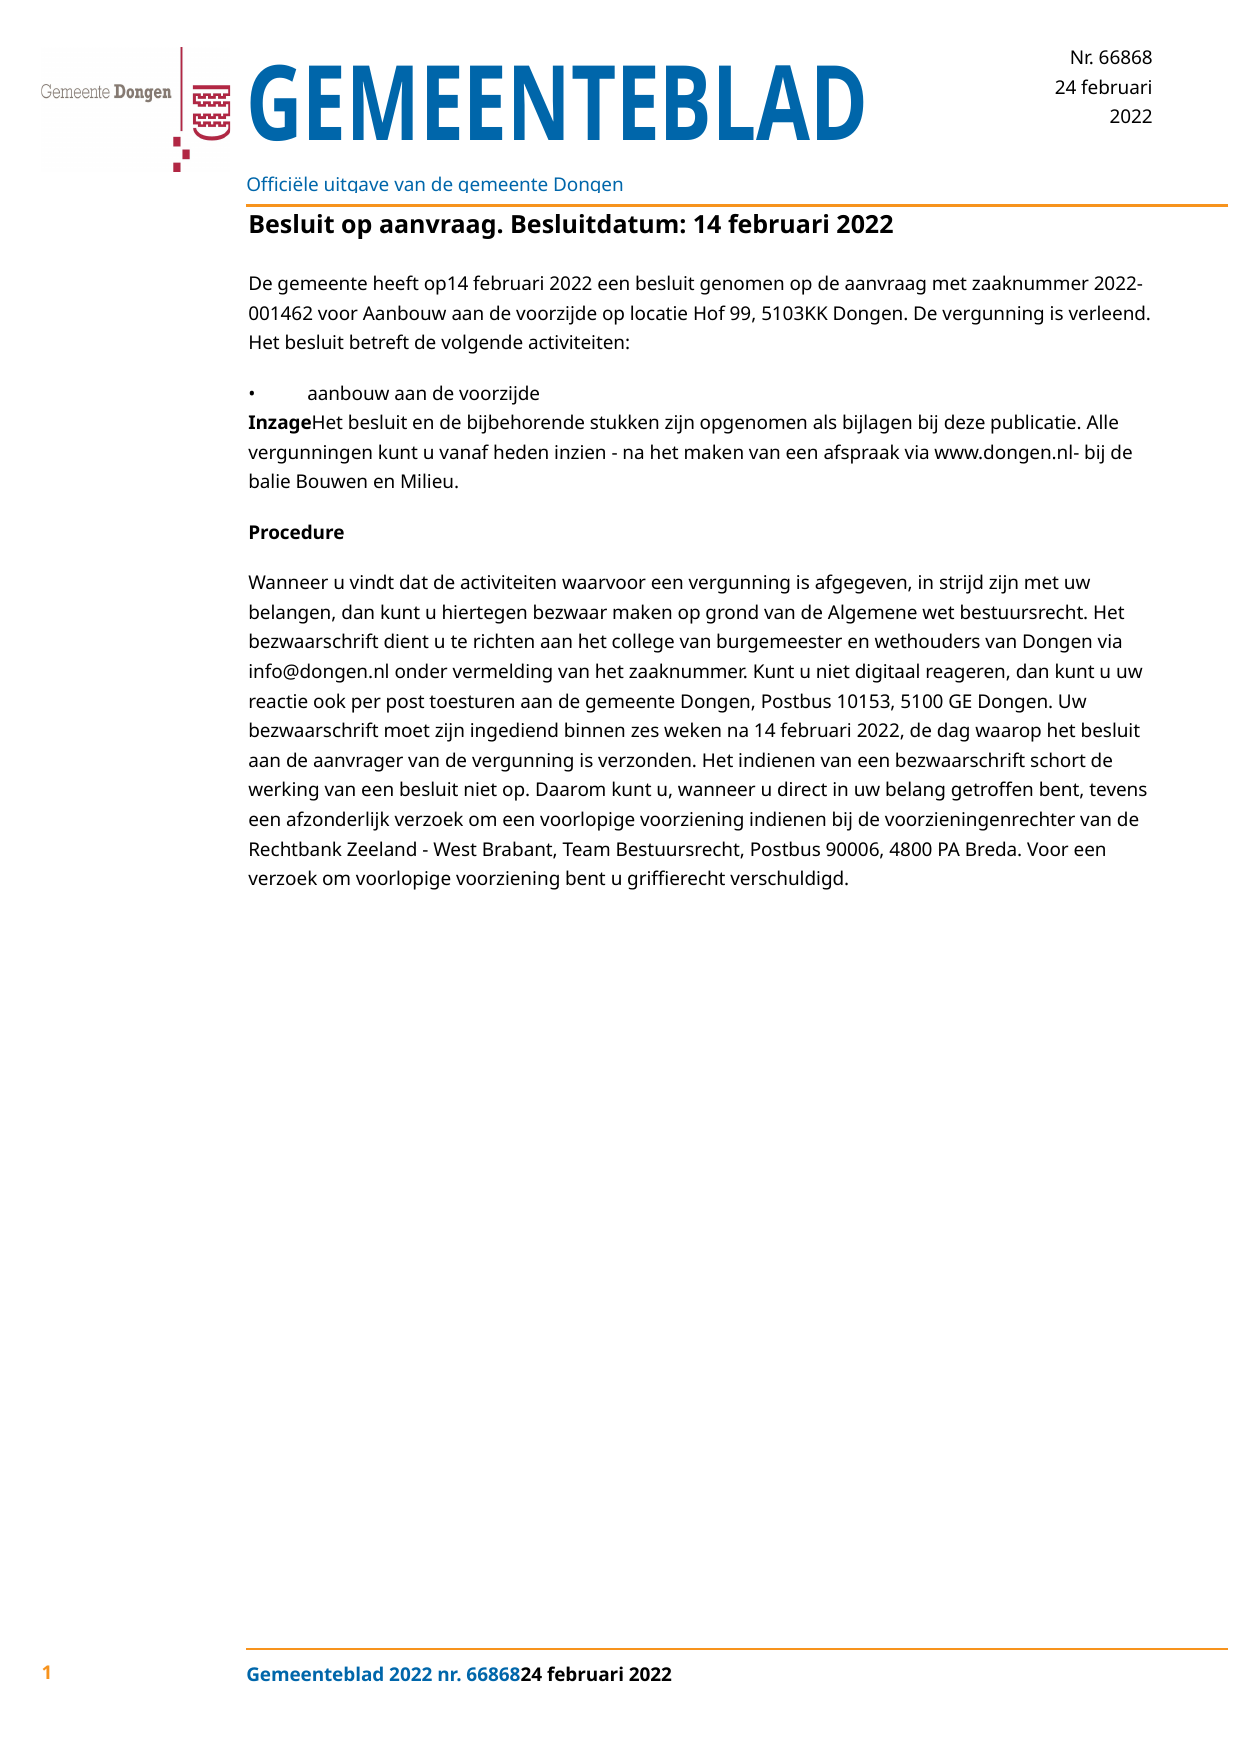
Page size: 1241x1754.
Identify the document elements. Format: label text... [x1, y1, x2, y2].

text InzageHet besluit en de bijbehorende stukken zijn opgenomen als bijlagen bij deze publicatie. Alle vergunningen kunt u vanaf heden inzien - na het maken van een afspraak via www.dongen.nl- bij de balie Bouwen en Milieu. [248, 409, 1152, 494]
picture [41, 47, 231, 172]
text De gemeente heeft op14 februari 2022 een besluit genomen op de aanvraag met zaaknummer 2022-001462 voor Aanbouw aan de voorzijde op locatie Hof 99, 5103KK Dongen. De vergunning is verleend. Het besluit betreft de volgende activiteiten: [248, 270, 1152, 355]
list aanbouw aan de voorzijde [248, 380, 1152, 406]
text Besluit op aanvraag. Besluitdatum: 14 februari 2022 [248, 207, 1152, 241]
text Procedure [248, 519, 1152, 545]
text Wanneer u vindt dat de activiteiten waarvoor een vergunning is afgegeven, in strijd zijn met uw belangen, dan kunt u hiertegen bezwaar maken op grond van de Algemene wet bestuursrecht. Het bezwaarschrift dient u te richten aan het college van burgemeester en wethouders van Dongen via info@dongen.nl onder vermelding van het zaaknummer. Kunt u niet digitaal reageren, dan kunt u uw reactie ook per post toesturen aan de gemeente Dongen, Postbus 10153, 5100 GE Dongen. Uw bezwaarschrift moet zijn ingediend binnen zes weken na 14 februari 2022, de dag waarop het besluit aan de aanvrager van de vergunning is verzonden. Het indienen van een bezwaarschrift schort de werking van een besluit niet op. Daarom kunt u, wanneer u direct in uw belang getroffen bent, tevens een afzonderlijk verzoek om een voorlopige voorziening indienen bij de voorzieningenrechter van de Rechtbank Zeeland - West Brabant, Team Bestuursrecht, Postbus 90006, 4800 PA Breda. Voor een verzoek om voorlopige voorziening bent u griffierecht verschuldigd. [248, 569, 1152, 891]
